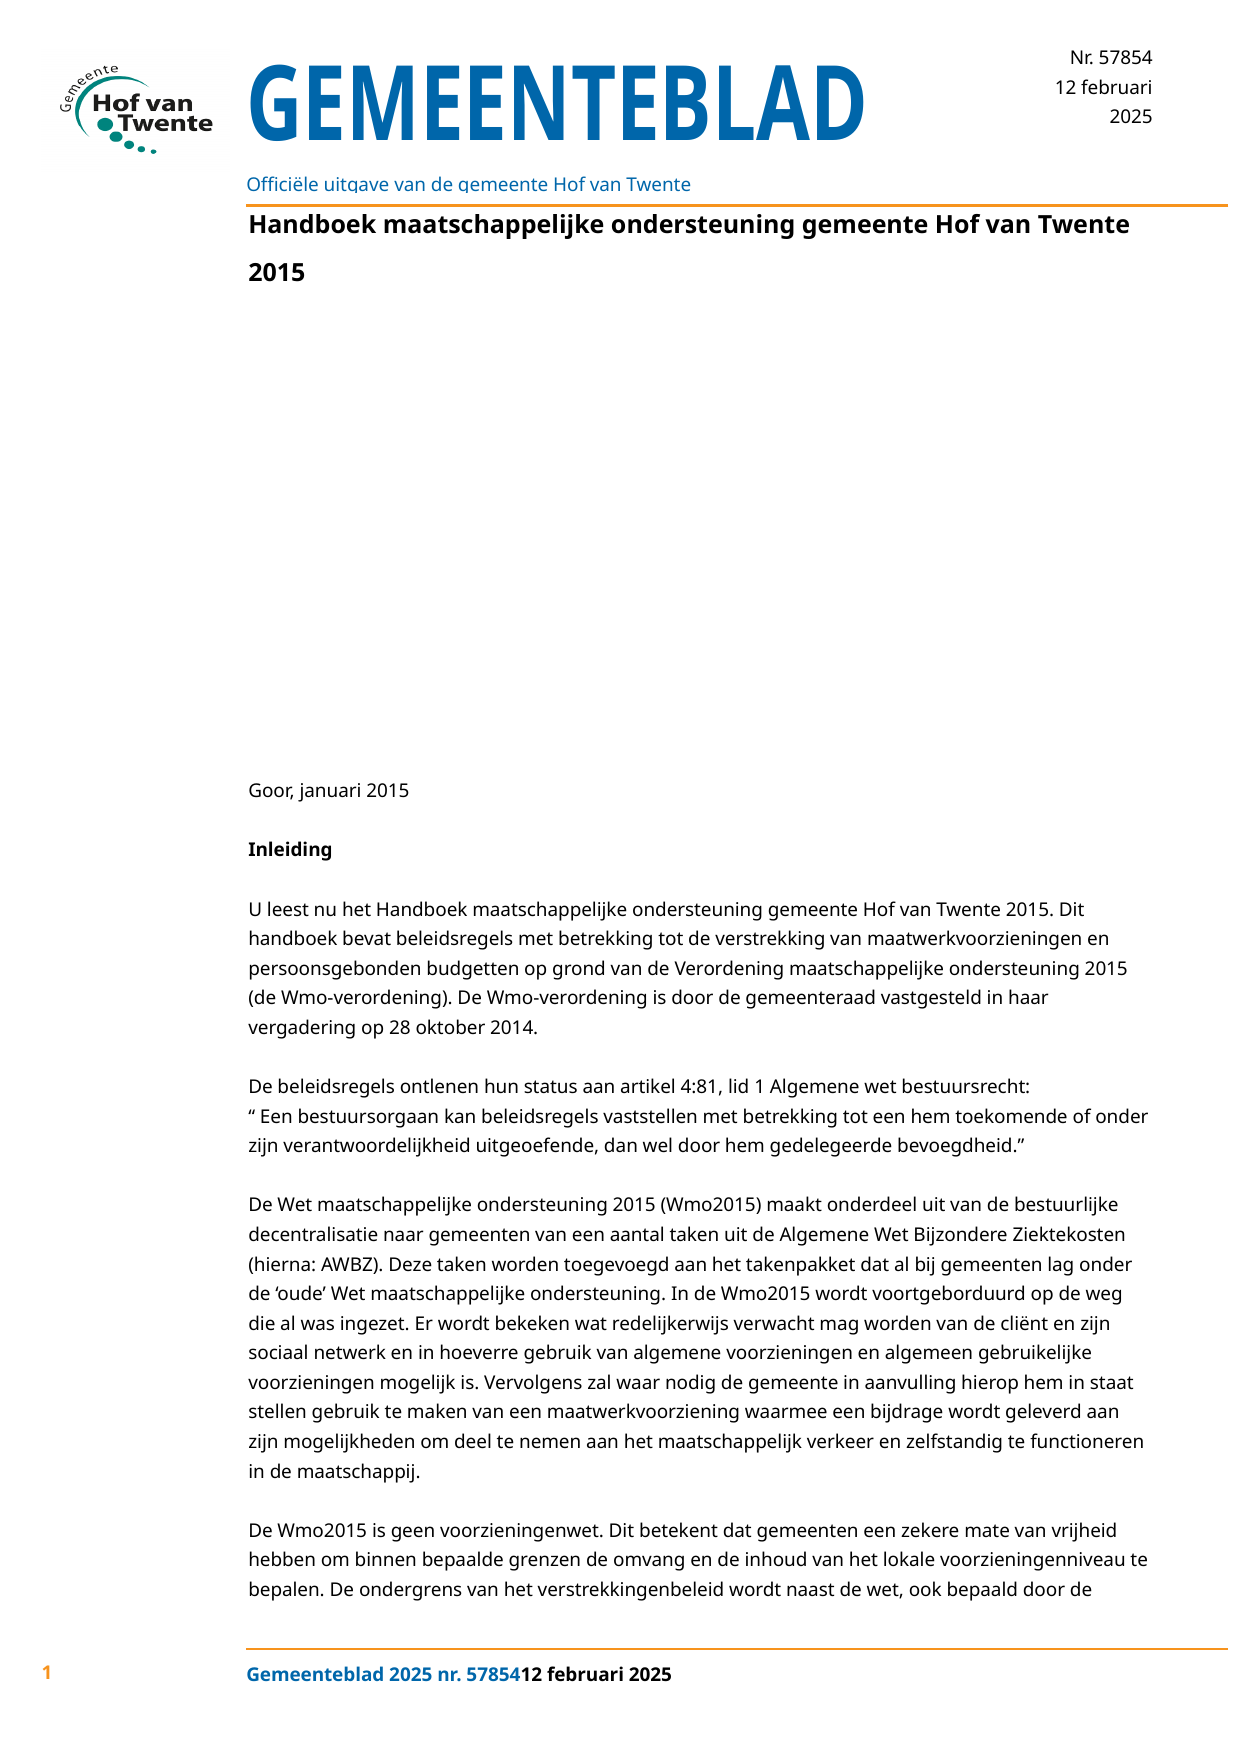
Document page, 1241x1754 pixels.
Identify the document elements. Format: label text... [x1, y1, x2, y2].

text De Wet maatschappelijke ondersteuning 2015 (Wmo2015) maakt onderdeel uit van de bestuurlijke decentralisatie naar gemeenten van een aantal taken uit de Algemene Wet Bijzondere Ziektekosten (hierna: AWBZ). Deze taken worden toegevoegd aan het takenpakket dat al bij gemeenten lag onder de ‘oude’ Wet maatschappelijke ondersteuning. In de Wmo2015 wordt voortgeborduurd op de weg die al was ingezet. Er wordt bekeken wat redelijkerwijs verwacht mag worden van de cliënt en zijn sociaal netwerk en in hoeverre gebruik van algemene voorzieningen en algemeen gebruikelijke voorzieningen mogelijk is. Vervolgens zal waar nodig de gemeente in aanvulling hierop hem in staat stellen gebruik te maken van een maatwerkvoorziening waarmee een bijdrage wordt geleverd aan zijn mogelijkheden om deel te nemen aan het maatschappelijk verkeer en zelfstandig te functioneren in de maatschappij. [248, 1192, 1152, 1484]
text Goor, januari 2015 [248, 777, 1152, 803]
picture [41, 47, 231, 172]
text De beleidsregels ontlenen hun status aan artikel 4:81, lid 1 Algemene wet bestuursrecht: [248, 1073, 1152, 1099]
text “ Een bestuursorgaan kan beleidsregels vaststellen met betrekking tot een hem toekomende of onder zijn verantwoordelijkheid uitgeoefende, dan wel door hem gedelegeerde bevoegdheid.” [248, 1103, 1152, 1158]
text U leest nu het Handboek maatschappelijke ondersteuning gemeente Hof van Twente 2015. Dit handboek bevat beleidsregels met betrekking tot de verstrekking van maatwerkvoorzieningen en persoonsgebonden budgetten op grond van de Verordening maatschappelijke ondersteuning 2015 (de Wmo-verordening). De Wmo-verordening is door de gemeenteraad vastgesteld in haar vergadering op 28 oktober 2014. [248, 896, 1152, 1040]
text Handboek maatschappelijke ondersteuning gemeente Hof van Twente 2015 [248, 207, 1152, 288]
text Inleiding [248, 837, 1152, 862]
text De Wmo2015 is geen voorzieningenwet. Dit betekent dat gemeenten een zekere mate van vrijheid hebben om binnen bepaalde grenzen de omvang en de inhoud van het lokale voorzieningenniveau te bepalen. De ondergrens van het verstrekkingenbeleid wordt naast de wet, ook bepaald door de [248, 1517, 1152, 1602]
